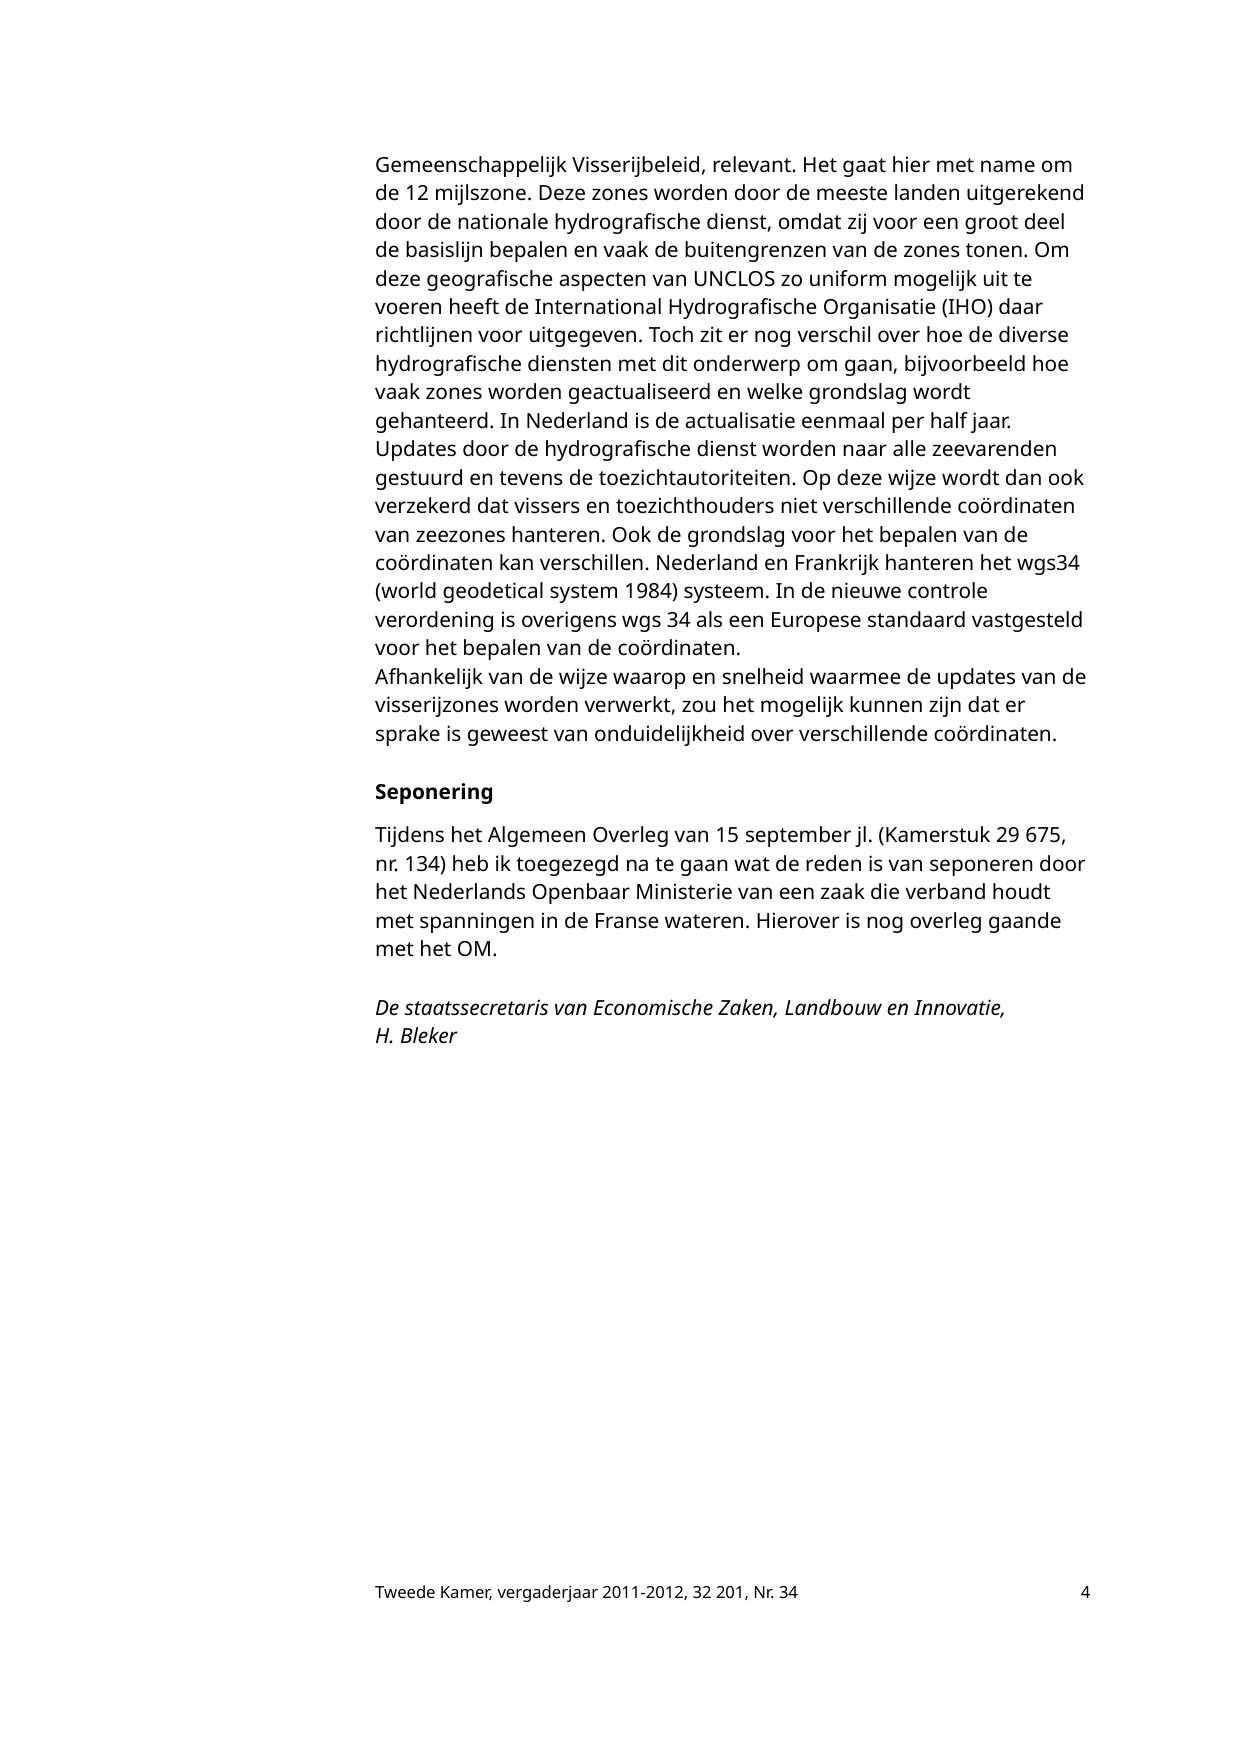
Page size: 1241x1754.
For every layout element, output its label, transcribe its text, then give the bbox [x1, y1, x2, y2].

text Seponering [375, 777, 1090, 806]
text Tijdens het Algemeen Overleg van 15 september jl. (Kamerstuk 29 675, nr. 134) heb ik toegezegd na te gaan wat de reden is van seponeren door het Nederlands Openbaar Ministerie van een zaak die verband houdt met spanningen in de Franse wateren. Hierover is nog overleg gaande met het OM. [375, 821, 1090, 963]
text De staatssecretaris van Economische Zaken, Landbouw en Innovatie, [375, 993, 1090, 1021]
text Afhankelijk van de wijze waarop en snelheid waarmee de updates van de visserijzones worden verwerkt, zou het mogelijk kunnen zijn dat er sprake is geweest van onduidelijkheid over verschillende coördinaten. [375, 662, 1090, 747]
text Gemeenschappelijk Visserijbeleid, relevant. Het gaat hier met name om de 12 mijlszone. Deze zones worden door de meeste landen uitgerekend door de nationale hydrografische dienst, omdat zij voor een groot deel de basislijn bepalen en vaak de buitengrenzen van de zones tonen. Om deze geografische aspecten van UNCLOS zo uniform mogelijk uit te voeren heeft de International Hydrografische Organisatie (IHO) daar richtlijnen voor uitgegeven. Toch zit er nog verschil over hoe de diverse hydrografische diensten met dit onderwerp om gaan, bijvoorbeeld hoe vaak zones worden geactualiseerd en welke grondslag wordt gehanteerd. In Nederland is de actualisatie eenmaal per half jaar. Updates door de hydrografische dienst worden naar alle zeevarenden gestuurd en tevens de toezichtautoriteiten. Op deze wijze wordt dan ook verzekerd dat vissers en toezichthouders niet verschillende coördinaten van zeezones hanteren. Ook de grondslag voor het bepalen van de coördinaten kan verschillen. Nederland en Frankrijk hanteren het wgs34 (world geodetical system 1984) systeem. In de nieuwe controle verordening is overigens wgs 34 als een Europese standaard vastgesteld voor het bepalen van de coördinaten. [375, 150, 1090, 662]
text H. Bleker [375, 1021, 1090, 1050]
